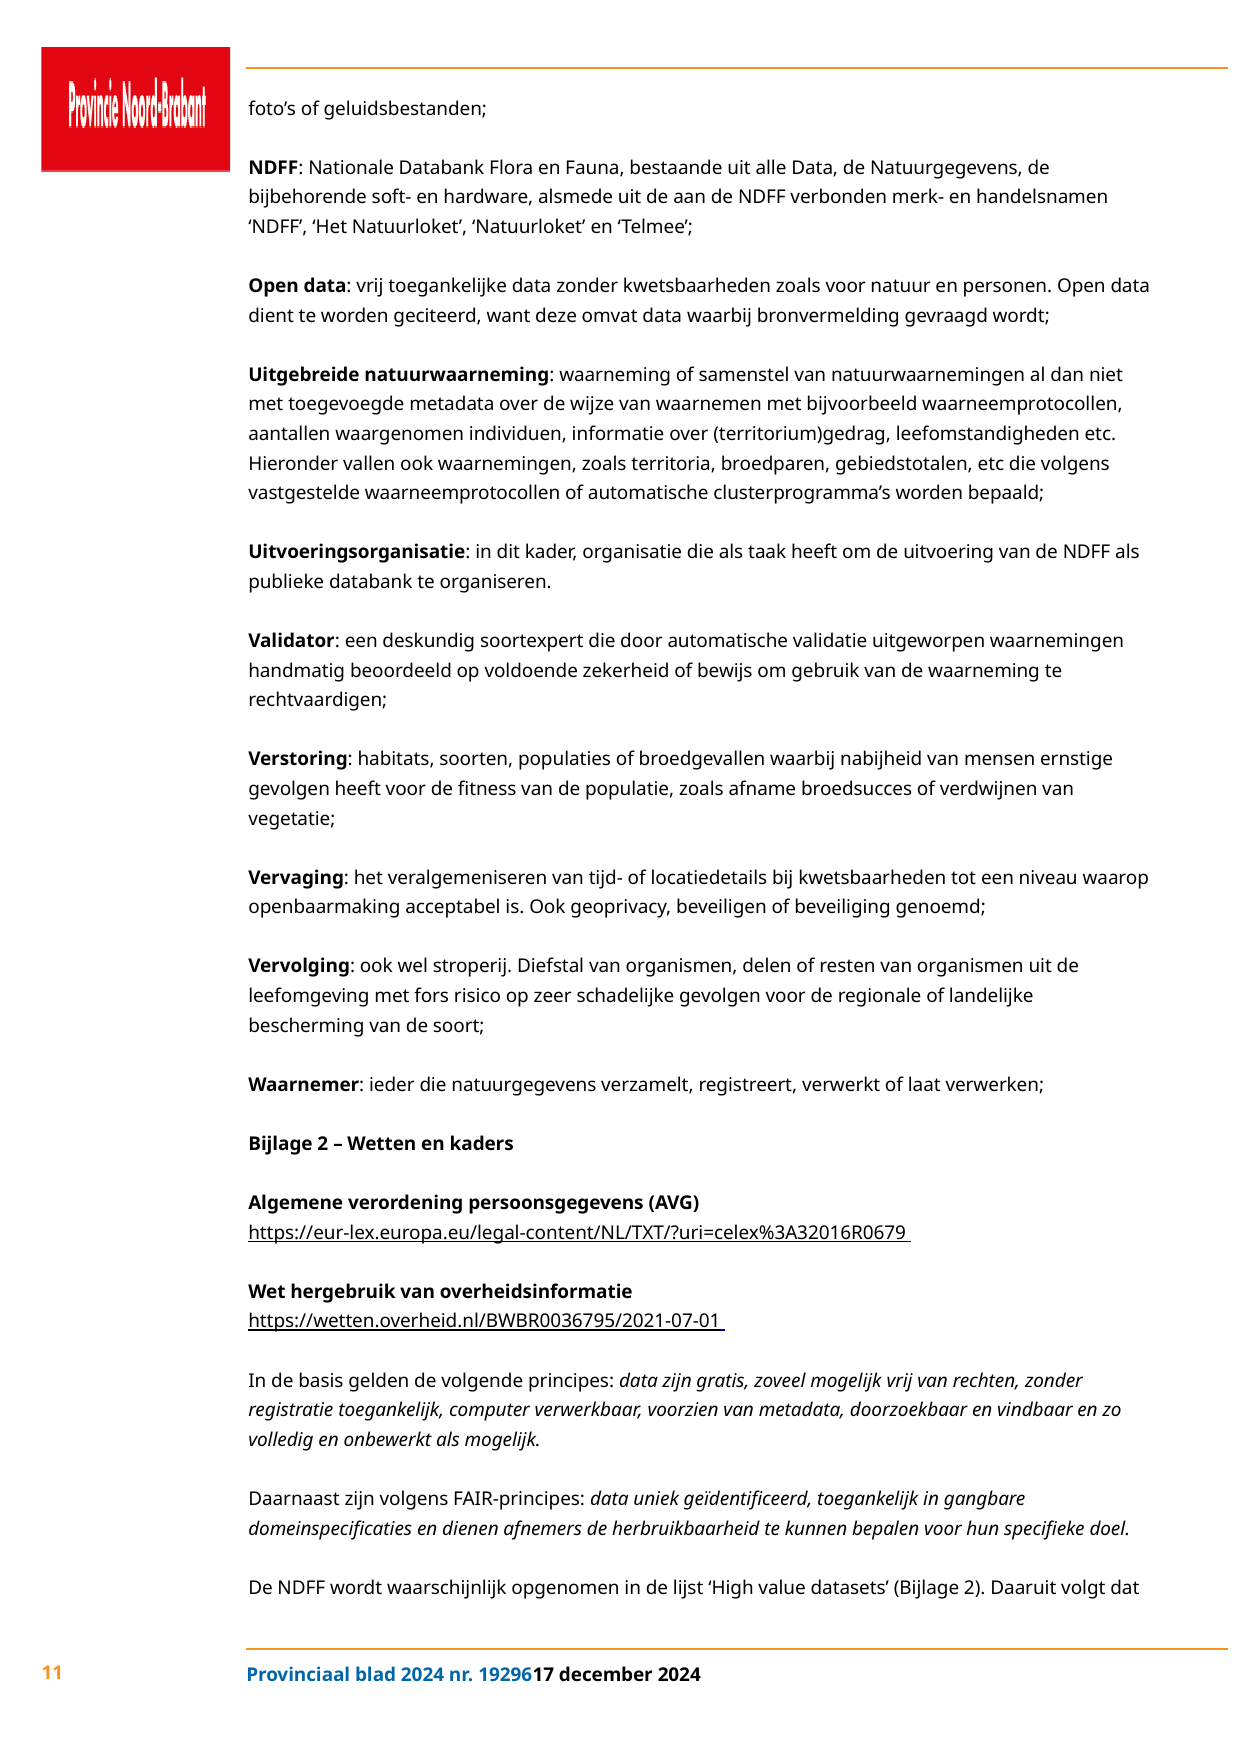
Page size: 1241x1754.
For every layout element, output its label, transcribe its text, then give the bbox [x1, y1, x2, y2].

text Daarnaast zijn volgens FAIR-principes: data uniek geïdentificeerd, toegankelijk in gangbare domeinspecificaties en dienen afnemers de herbruikbaarheid te kunnen bepalen voor hun specifieke doel. [248, 1485, 1152, 1541]
text Uitvoeringsorganisatie: in dit kader, organisatie die als taak heeft om de uitvoering van de NDFF als publieke databank te organiseren. [248, 538, 1152, 594]
text Wet hergebruik van overheidsinformatie [248, 1278, 1152, 1304]
text Algemene verordening persoonsgegevens (AVG) [248, 1189, 1152, 1215]
text Verstoring: habitats, soorten, populaties of broedgevallen waarbij nabijheid van mensen ernstige gevolgen heeft voor de fitness van de populatie, zoals afname broedsucces of verdwijnen van vegetatie; [248, 746, 1152, 831]
text Open data: vrij toegankelijke data zonder kwetsbaarheden zoals voor natuur en personen. Open data dient te worden geciteerd, want deze omvat data waarbij bronvermelding gevraagd wordt; [248, 272, 1152, 328]
text De NDFF wordt waarschijnlijk opgenomen in de lijst ‘High value datasets’ (Bijlage 2). Daaruit volgt dat [248, 1574, 1152, 1600]
text foto’s of geluidsbestanden; [248, 95, 1152, 121]
text Bijlage 2 – Wetten en kaders [248, 1130, 1152, 1156]
text Uitgebreide natuurwaarneming: waarneming of samenstel van natuurwaarnemingen al dan niet met toegevoegde metadata over de wijze van waarnemen met bijvoorbeeld waarneemprotocollen, aantallen waargenomen individuen, informatie over (territorium)gedrag, leefomstandigheden etc. Hieronder vallen ook waarnemingen, zoals territoria, broedparen, gebiedstotalen, etc die volgens vastgestelde waarneemprotocollen of automatische clusterprogramma’s worden bepaald; [248, 361, 1152, 505]
text https://wetten.overheid.nl/BWBR0036795/2021-07-01 [248, 1308, 1152, 1333]
text https://eur-lex.europa.eu/legal-content/NL/TXT/?uri=celex%3A32016R0679 [248, 1219, 1152, 1245]
text Vervaging: het veralgemeniseren van tijd- of locatiedetails bij kwetsbaarheden tot een niveau waarop openbaarmaking acceptabel is. Ook geoprivacy, beveiligen of beveiliging genoemd; [248, 864, 1152, 919]
text Vervolging: ook wel stroperij. Diefstal van organismen, delen of resten van organismen uit de leefomgeving met fors risico op zeer schadelijke gevolgen voor de regionale of landelijke bescherming van de soort; [248, 953, 1152, 1038]
text In de basis gelden de volgende principes: data zijn gratis, zoveel mogelijk vrij van rechten, zonder registratie toegankelijk, computer verwerkbaar, voorzien van metadata, doorzoekbaar en vindbaar en zo volledig en onbewerkt als mogelijk. [248, 1367, 1152, 1452]
text Waarnemer: ieder die natuurgegevens verzamelt, registreert, verwerkt of laat verwerken; [248, 1071, 1152, 1097]
picture [41, 47, 231, 172]
text Validator: een deskundig soortexpert die door automatische validatie uitgeworpen waarnemingen handmatig beoordeeld op voldoende zekerheid of bewijs om gebruik van de waarneming te rechtvaardigen; [248, 627, 1152, 712]
text NDFF: Nationale Databank Flora en Fauna, bestaande uit alle Data, de Natuurgegevens, de bijbehorende soft- en hardware, alsmede uit de aan de NDFF verbonden merk- en handelsnamen ‘NDFF’, ‘Het Natuurloket’, ‘Natuurloket’ en ‘Telmee’; [248, 154, 1152, 239]
